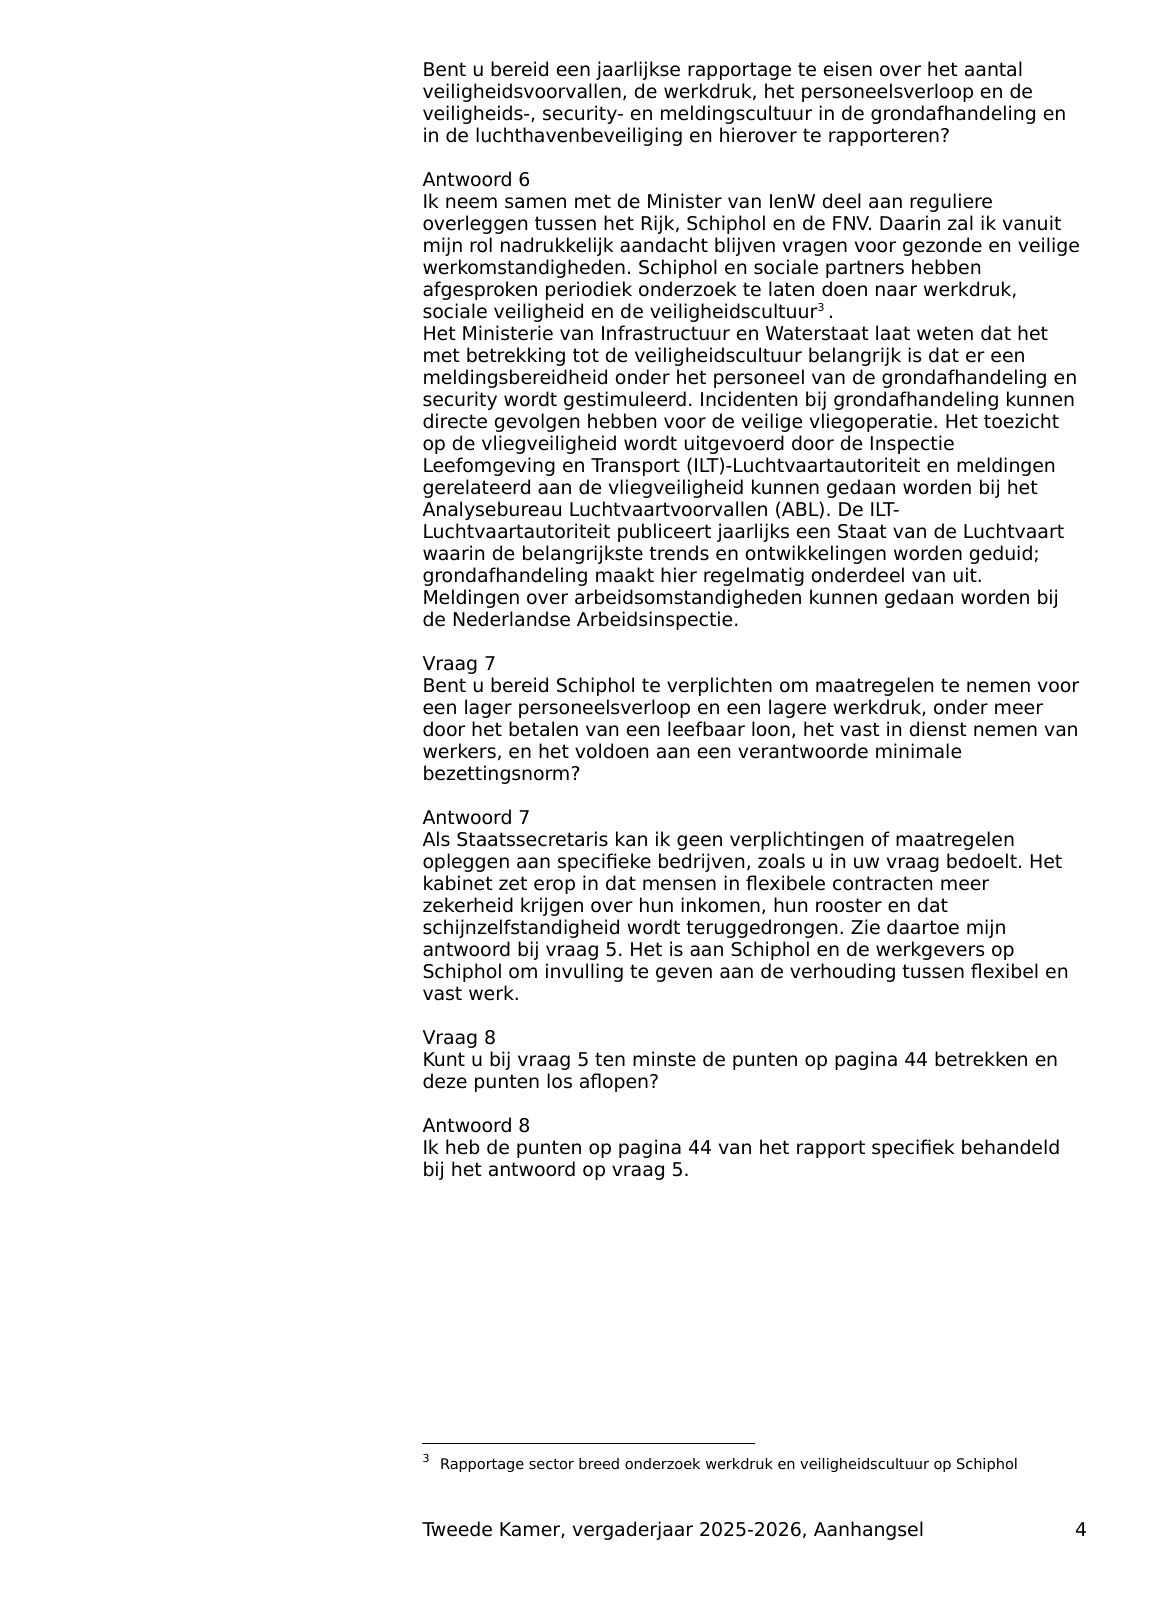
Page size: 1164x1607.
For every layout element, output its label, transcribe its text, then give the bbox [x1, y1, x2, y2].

text Antwoord 7 [422, 807, 1087, 829]
text Vraag 8 [422, 1027, 1087, 1049]
text Antwoord 8 [422, 1115, 1087, 1137]
text Vraag 7 [422, 653, 1087, 675]
text Ik neem samen met de Minister van IenW deel aan reguliere overleggen tussen het Rijk, Schiphol en de FNV. Daarin zal ik vanuit mijn rol nadrukkelijk aandacht blijven vragen voor gezonde en veilige werkomstandigheden. Schiphol en sociale partners hebben afgesproken periodiek onderzoek te laten doen naar werkdruk, sociale veiligheid en de veiligheidscultuur. [422, 191, 1087, 323]
text Het Ministerie van Infrastructuur en Waterstaat laat weten dat het met betrekking tot de veiligheidscultuur belangrijk is dat er een meldingsbereidheid onder het personeel van de grondafhandeling en security wordt gestimuleerd. Incidenten bij grondafhandeling kunnen directe gevolgen hebben voor de veilige vliegoperatie. Het toezicht op de vliegveiligheid wordt uitgevoerd door de Inspectie Leefomgeving en Transport (ILT)-Luchtvaartautoriteit en meldingen gerelateerd aan de vliegveiligheid kunnen gedaan worden bij het Analysebureau Luchtvaartvoorvallen (ABL). De ILT-Luchtvaartautoriteit publiceert jaarlijks een Staat van de Luchtvaart waarin de belangrijkste trends en ontwikkelingen worden geduid; grondafhandeling maakt hier regelmatig onderdeel van uit. Meldingen over arbeidsomstandigheden kunnen gedaan worden bij de Nederlandse Arbeidsinspectie. [422, 323, 1087, 631]
text Antwoord 6 [422, 169, 1087, 191]
text Bent u bereid Schiphol te verplichten om maatregelen te nemen voor een lager personeelsverloop en een lagere werkdruk, onder meer door het betalen van een leefbaar loon, het vast in dienst nemen van werkers, en het voldoen aan een verantwoorde minimale bezettingsnorm? [422, 675, 1087, 785]
text Kunt u bij vraag 5 ten minste de punten op pagina 44 betrekken en deze punten los aflopen? [422, 1049, 1087, 1093]
text Bent u bereid een jaarlijkse rapportage te eisen over het aantal veiligheidsvoorvallen, de werkdruk, het personeelsverloop en de veiligheids-, security- en meldingscultuur in de grondafhandeling en in de luchthavenbeveiliging en hierover te rapporteren? [422, 59, 1087, 147]
text Als Staatssecretaris kan ik geen verplichtingen of maatregelen opleggen aan specifieke bedrijven, zoals u in uw vraag bedoelt. Het kabinet zet erop in dat mensen in flexibele contracten meer zekerheid krijgen over hun inkomen, hun rooster en dat schijnzelfstandigheid wordt teruggedrongen. Zie daartoe mijn antwoord bij vraag 5. Het is aan Schiphol en de werkgevers op Schiphol om invulling te geven aan de verhouding tussen flexibel en vast werk. [422, 829, 1087, 1005]
text Rapportage sector breed onderzoek werkdruk en veiligheidscultuur op Schiphol [422, 1452, 1087, 1474]
text Ik heb de punten op pagina 44 van het rapport specifiek behandeld bij het antwoord op vraag 5. [422, 1137, 1087, 1181]
